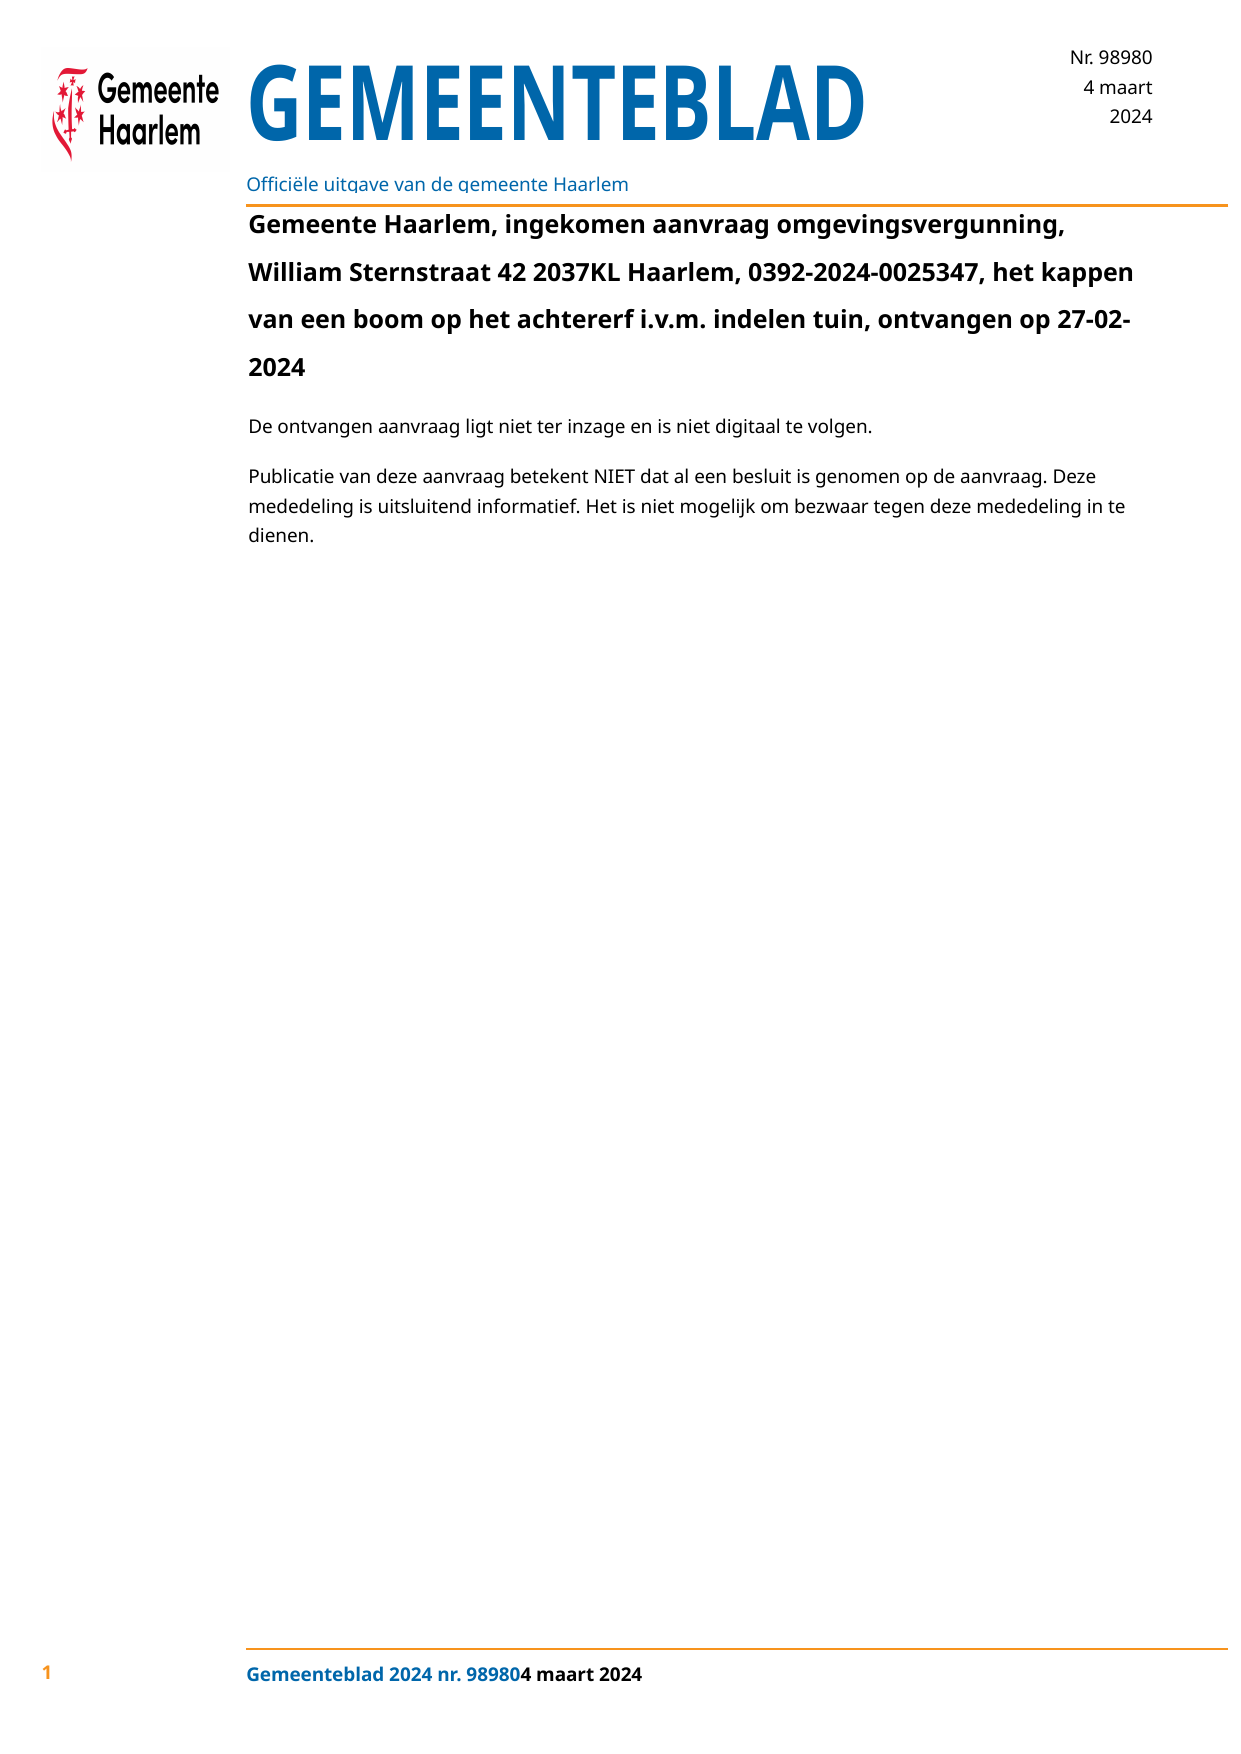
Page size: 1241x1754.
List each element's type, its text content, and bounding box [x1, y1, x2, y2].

picture [41, 47, 231, 172]
text De ontvangen aanvraag ligt niet ter inzage en is niet digitaal te volgen. [248, 413, 1152, 439]
text Publicatie van deze aanvraag betekent NIET dat al een besluit is genomen op de aanvraag. Deze mededeling is uitsluitend informatief. Het is niet mogelijk om bezwaar tegen deze mededeling in te dienen. [248, 463, 1152, 548]
text Gemeente Haarlem, ingekomen aanvraag omgevingsvergunning, William Sternstraat 42 2037KL Haarlem, 0392-2024-0025347, het kappen van een boom op het achtererf i.v.m. indelen tuin, ontvangen op 27-02-2024 [248, 207, 1152, 384]
